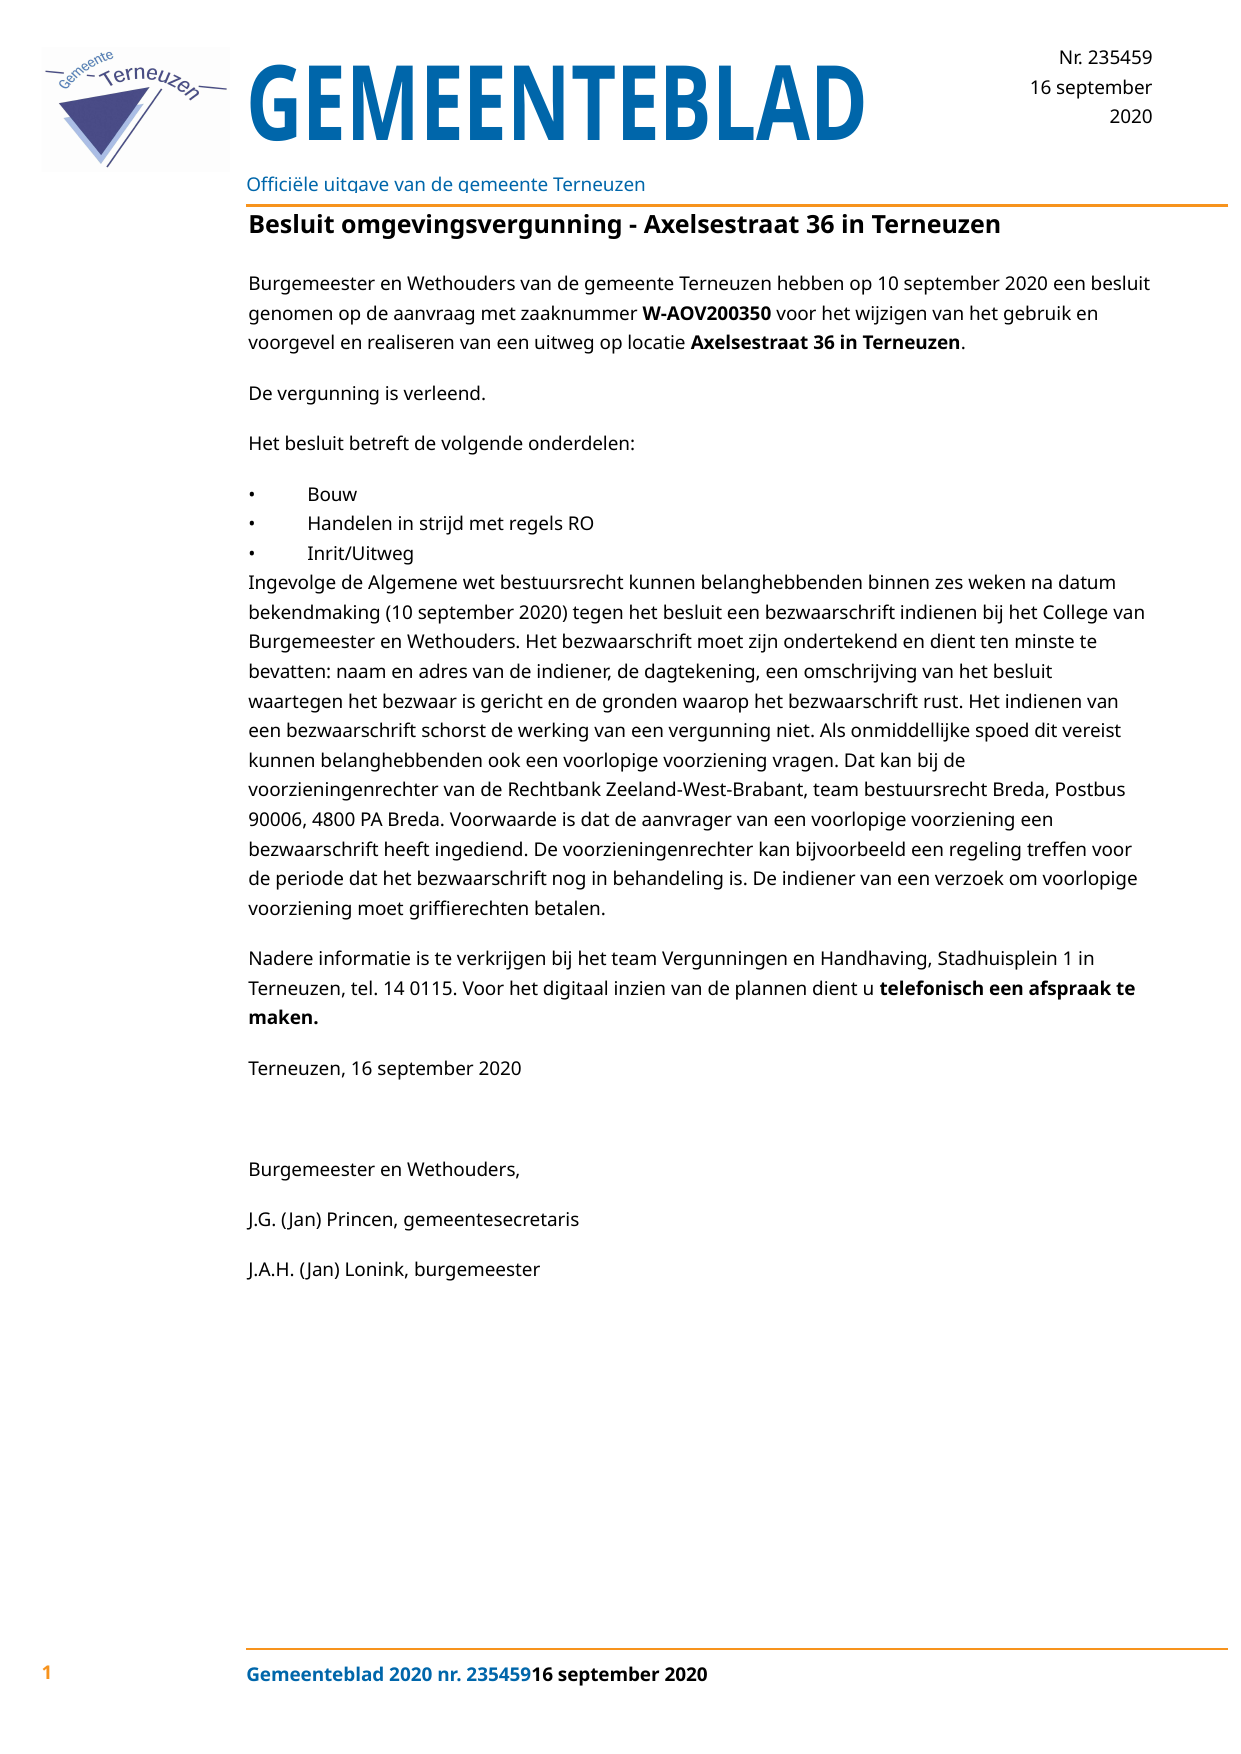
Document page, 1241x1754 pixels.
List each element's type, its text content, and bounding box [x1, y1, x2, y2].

text Terneuzen, 16 september 2020 [248, 1055, 1152, 1081]
text Ingevolge de Algemene wet bestuursrecht kunnen belanghebbenden binnen zes weken na datum bekendmaking (10 september 2020) tegen het besluit een bezwaarschrift indienen bij het College van Burgemeester en Wethouders. Het bezwaarschrift moet zijn ondertekend en dient ten minste te bevatten: naam en adres van de indiener, de dagtekening, een omschrijving van het besluit waartegen het bezwaar is gericht en de gronden waarop het bezwaarschrift rust. Het indienen van een bezwaarschrift schorst de werking van een vergunning niet. Als onmiddellijke spoed dit vereist kunnen belanghebbenden ook een voorlopige voorziening vragen. Dat kan bij de voorzieningenrechter van de Rechtbank Zeeland-West-Brabant, team bestuursrecht Breda, Postbus 90006, 4800 PA Breda. Voorwaarde is dat de aanvrager van een voorlopige voorziening een bezwaarschrift heeft ingediend. De voorzieningenrechter kan bijvoorbeeld een regeling treffen voor de periode dat het bezwaarschrift nog in behandeling is. De indiener van een verzoek om voorlopige voorziening moet griffierechten betalen. [248, 569, 1152, 921]
list Inrit/Uitweg [248, 540, 1152, 566]
text Burgemeester en Wethouders, [248, 1156, 1152, 1181]
list Bouw [248, 481, 1152, 506]
text Nadere informatie is te verkrijgen bij het team Vergunningen en Handhaving, Stadhuisplein 1 in Terneuzen, tel. 14 0115. Voor het digitaal inzien van de plannen dient u telefonisch een afspraak te maken. [248, 945, 1152, 1030]
text J.A.H. (Jan) Lonink, burgemeester [248, 1257, 1152, 1282]
picture [41, 47, 231, 172]
text Besluit omgevingsvergunning - Axelsestraat 36 in Terneuzen [248, 207, 1152, 241]
text Het besluit betreft de volgende onderdelen: [248, 430, 1152, 456]
text De vergunning is verleend. [248, 380, 1152, 406]
list Handelen in strijd met regels RO [248, 510, 1152, 536]
text Burgemeester en Wethouders van de gemeente Terneuzen hebben op 10 september 2020 een besluit genomen op de aanvraag met zaaknummer W-AOV200350 voor het wijzigen van het gebruik en voorgevel en realiseren van een uitweg op locatie Axelsestraat 36 in Terneuzen. [248, 270, 1152, 355]
text J.G. (Jan) Princen, gemeentesecretaris [248, 1206, 1152, 1232]
